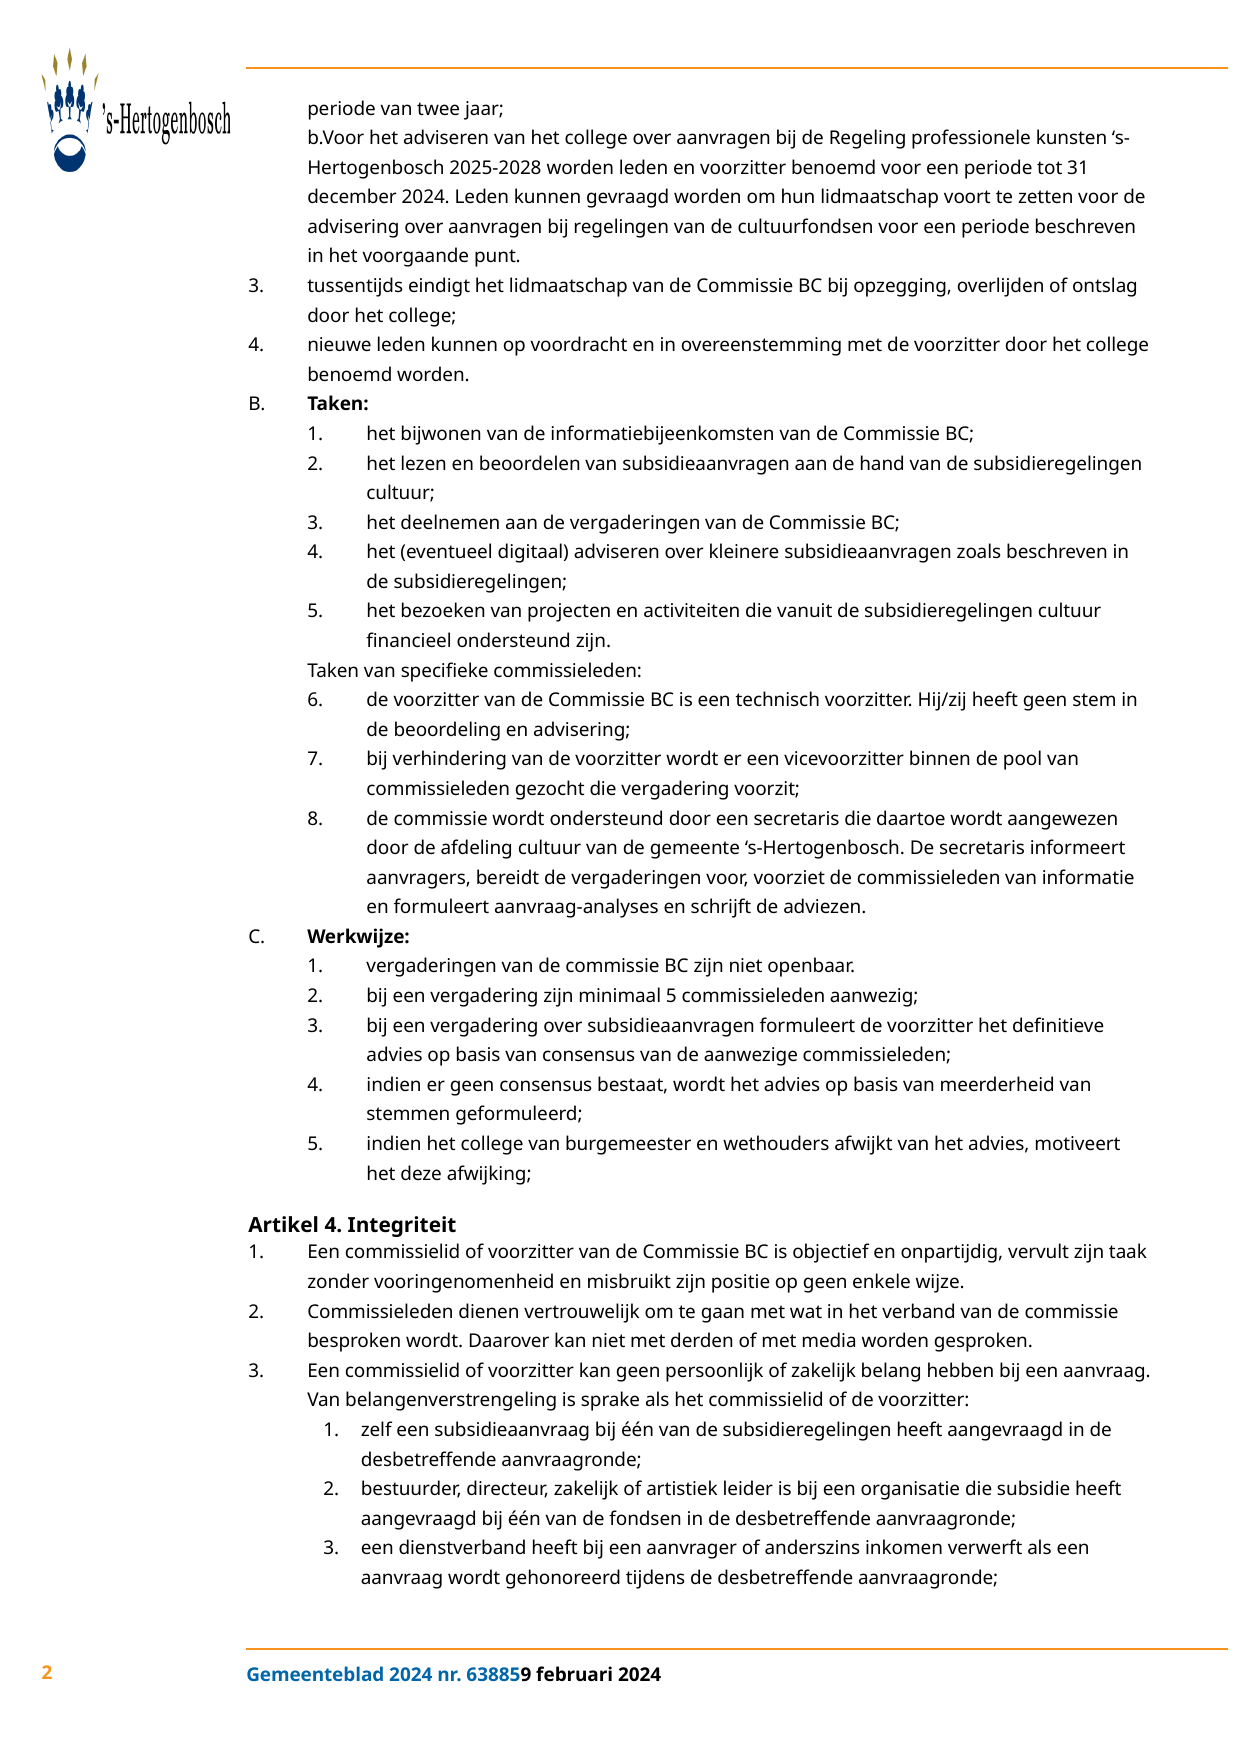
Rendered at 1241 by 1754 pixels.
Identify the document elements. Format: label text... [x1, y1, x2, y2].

list Een commissielid of voorzitter kan geen persoonlijk of zakelijk belang hebben bij een aanvraag. Van belangenverstrengeling is sprake als het commissielid of de voorzitter: [248, 1357, 1152, 1412]
list Taken: [248, 391, 1152, 416]
text Artikel 4. Integriteit [248, 1210, 1152, 1239]
list Werkwijze: [248, 923, 1152, 949]
list indien het college van burgemeester en wethouders afwijkt van het advies, motiveert het deze afwijking; [307, 1130, 1152, 1186]
list vergaderingen van de commissie BC zijn niet openbaar. [307, 953, 1152, 978]
list tussentijds eindigt het lidmaatschap van de Commissie BC bij opzegging, overlijden of ontslag door het college; [248, 272, 1152, 328]
list het deelnemen aan de vergaderingen van de Commissie BC; [307, 509, 1152, 535]
list Een commissielid of voorzitter van de Commissie BC is objectief en onpartijdig, vervult zijn taak zonder vooringenomenheid en misbruikt zijn positie op geen enkele wijze. [248, 1239, 1152, 1294]
list Commissieleden dienen vertrouwelijk om te gaan met wat in het verband van de commissie besproken wordt. Daarover kan niet met derden of met media worden gesproken. [248, 1298, 1152, 1353]
list het bijwonen van de informatiebijeenkomsten van de Commissie BC; [307, 420, 1152, 446]
list de commissie wordt ondersteund door een secretaris die daartoe wordt aangewezen door de afdeling cultuur van de gemeente ‘s-Hertogenbosch. De secretaris informeert aanvragers, bereidt de vergaderingen voor, voorziet de commissieleden van informatie en formuleert aanvraag-analyses en schrijft de adviezen. [307, 805, 1152, 919]
list b.Voor het adviseren van het college over aanvragen bij de Regeling professionele kunsten ‘s-Hertogenbosch 2025-2028 worden leden en voorzitter benoemd voor een periode tot 31 december 2024. Leden kunnen gevraagd worden om hun lidmaatschap voort te zetten voor de advisering over aanvragen bij regelingen van de cultuurfondsen voor een periode beschreven in het voorgaande punt. [248, 124, 1152, 268]
list het bezoeken van projecten en activiteiten die vanuit de subsidieregelingen cultuur financieel ondersteund zijn. [307, 598, 1152, 653]
list indien er geen consensus bestaat, wordt het advies op basis van meerderheid van stemmen geformuleerd; [307, 1071, 1152, 1126]
list de voorzitter van de Commissie BC is een technisch voorzitter. Hij/zij heeft geen stem in de beoordeling en advisering; [307, 686, 1152, 742]
list periode van twee jaar; [248, 95, 1152, 121]
list het lezen en beoordelen van subsidieaanvragen aan de hand van de subsidieregelingen cultuur; [307, 450, 1152, 505]
list bestuurder, directeur, zakelijk of artistiek leider is bij een organisatie die subsidie heeft aangevraagd bij één van de fondsen in de desbetreffende aanvraagronde; [323, 1475, 1152, 1531]
list bij verhindering van de voorzitter wordt er een vicevoorzitter binnen de pool van commissieleden gezocht die vergadering voorzit; [307, 746, 1152, 801]
list nieuwe leden kunnen op voordracht en in overeenstemming met de voorzitter door het college benoemd worden. [248, 331, 1152, 387]
list zelf een subsidieaanvraag bij één van de subsidieregelingen heeft aangevraagd in de desbetreffende aanvraagronde; [323, 1416, 1152, 1471]
list bij een vergadering zijn minimaal 5 commissieleden aanwezig; [307, 982, 1152, 1008]
list een dienstverband heeft bij een aanvrager of anderszins inkomen verwerft als een aanvraag wordt gehonoreerd tijdens de desbetreffende aanvraagronde; [323, 1534, 1152, 1590]
list Taken van specifieke commissieleden: [248, 657, 1152, 683]
picture [41, 47, 231, 172]
list het (eventueel digitaal) adviseren over kleinere subsidieaanvragen zoals beschreven in de subsidieregelingen; [307, 538, 1152, 594]
list bij een vergadering over subsidieaanvragen formuleert de voorzitter het definitieve advies op basis van consensus van de aanwezige commissieleden; [307, 1012, 1152, 1067]
